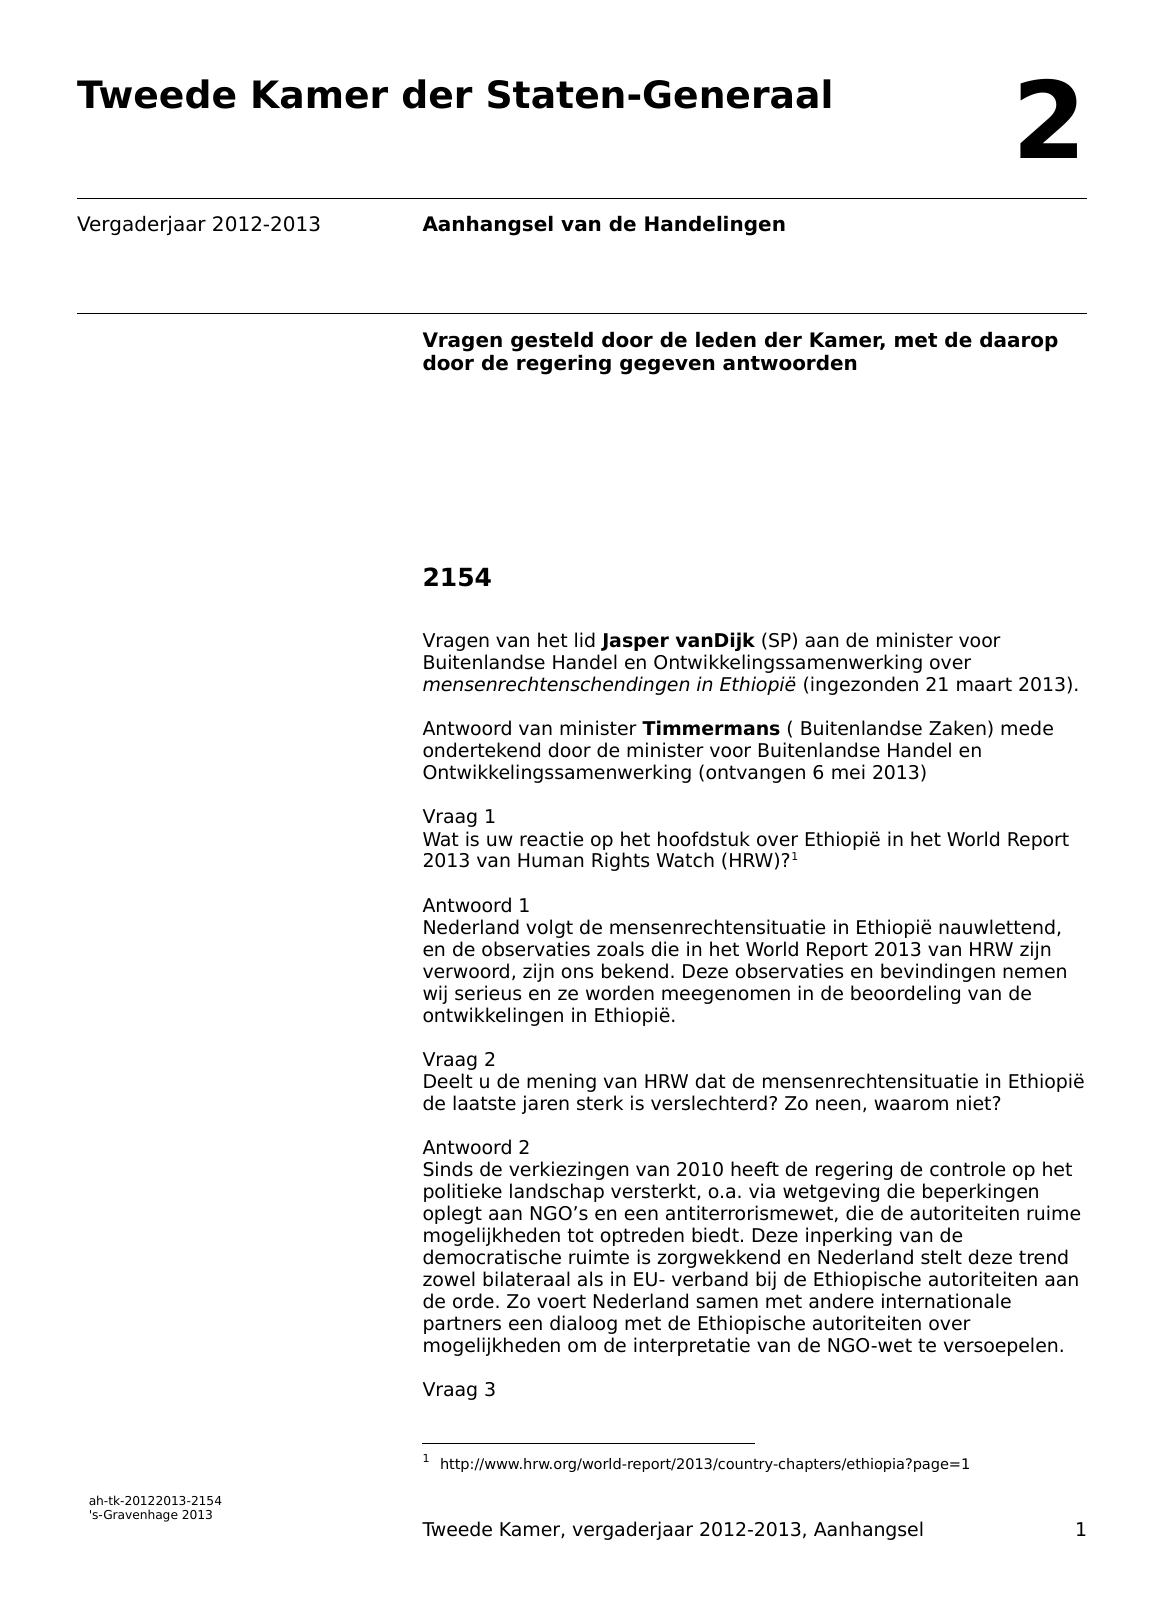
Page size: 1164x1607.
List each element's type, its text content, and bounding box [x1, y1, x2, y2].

text Wat is uw reactie op het hoofdstuk over Ethiopië in het World Report 2013 van Human Rights Watch (HRW)? [422, 828, 1087, 872]
text Vragen van het lid Jasper vanDijk (SP) aan de minister voor Buitenlandse Handel en Ontwikkelingssamenwerking over mensenrechtenschendingen in Ethiopië (ingezonden 21 maart 2013). [422, 630, 1087, 696]
table_cell Vragen gesteld door de leden der Kamer, met de daarop door de regering gegeven antwoorden [422, 314, 1087, 375]
table_cell Aanhangsel van de Handelingen [422, 199, 1087, 313]
text Antwoord 1 [422, 894, 1087, 917]
text Vraag 1 [422, 806, 1087, 828]
text Sinds de verkiezingen van 2010 heeft de regering de controle op het politieke landschap versterkt, o.a. via wetgeving die beperkingen oplegt aan NGO’s en een antiterrorismewet, die de autoriteiten ruime mogelijkheden tot optreden biedt. Deze inperking van de democratische ruimte is zorgwekkend en Nederland stelt deze trend zowel bilateraal als in EU- verband bij de Ethiopische autoriteiten aan de orde. Zo voert Nederland samen met andere internationale partners een dialoog met de Ethiopische autoriteiten over mogelijkheden om de interpretatie van de NGO-wet te versoepelen. [422, 1159, 1087, 1357]
text ah-tk-20122013-2154 [88, 1494, 323, 1508]
text Antwoord 2 [422, 1137, 1087, 1159]
text Deelt u de mening van HRW dat de mensenrechtensituatie in Ethiopië de laatste jaren sterk is verslechterd? Zo neen, waarom niet? [422, 1071, 1087, 1114]
text 2154 [422, 563, 1087, 592]
text http://www.hrw.org/world-report/2013/country-chapters/ethiopia?page=1 [422, 1452, 1087, 1474]
text Vraag 2 [422, 1049, 1087, 1071]
table_cell [77, 314, 422, 375]
text Nederland volgt de mensenrechtensituatie in Ethiopië nauwlettend, en de observaties zoals die in het World Report 2013 van HRW zijn verwoord, zijn ons bekend. Deze observaties en bevindingen nemen wij serieus en ze worden meegenomen in de beoordeling van de ontwikkelingen in Ethiopië. [422, 917, 1087, 1026]
text Antwoord van minister Timmermans ( Buitenlandse Zaken) mede ondertekend door de minister voor Buitenlandse Handel en Ontwikkelingssamenwerking (ontvangen 6 mei 2013) [422, 718, 1087, 784]
table_header Tweede Kamer der Staten-Generaal [77, 59, 886, 198]
text 's-Gravenhage 2013 [88, 1508, 323, 1522]
text Vraag 3 [422, 1379, 1087, 1401]
table_header 2 [886, 59, 1087, 198]
table_cell Vergaderjaar 2012-2013 [77, 199, 422, 313]
